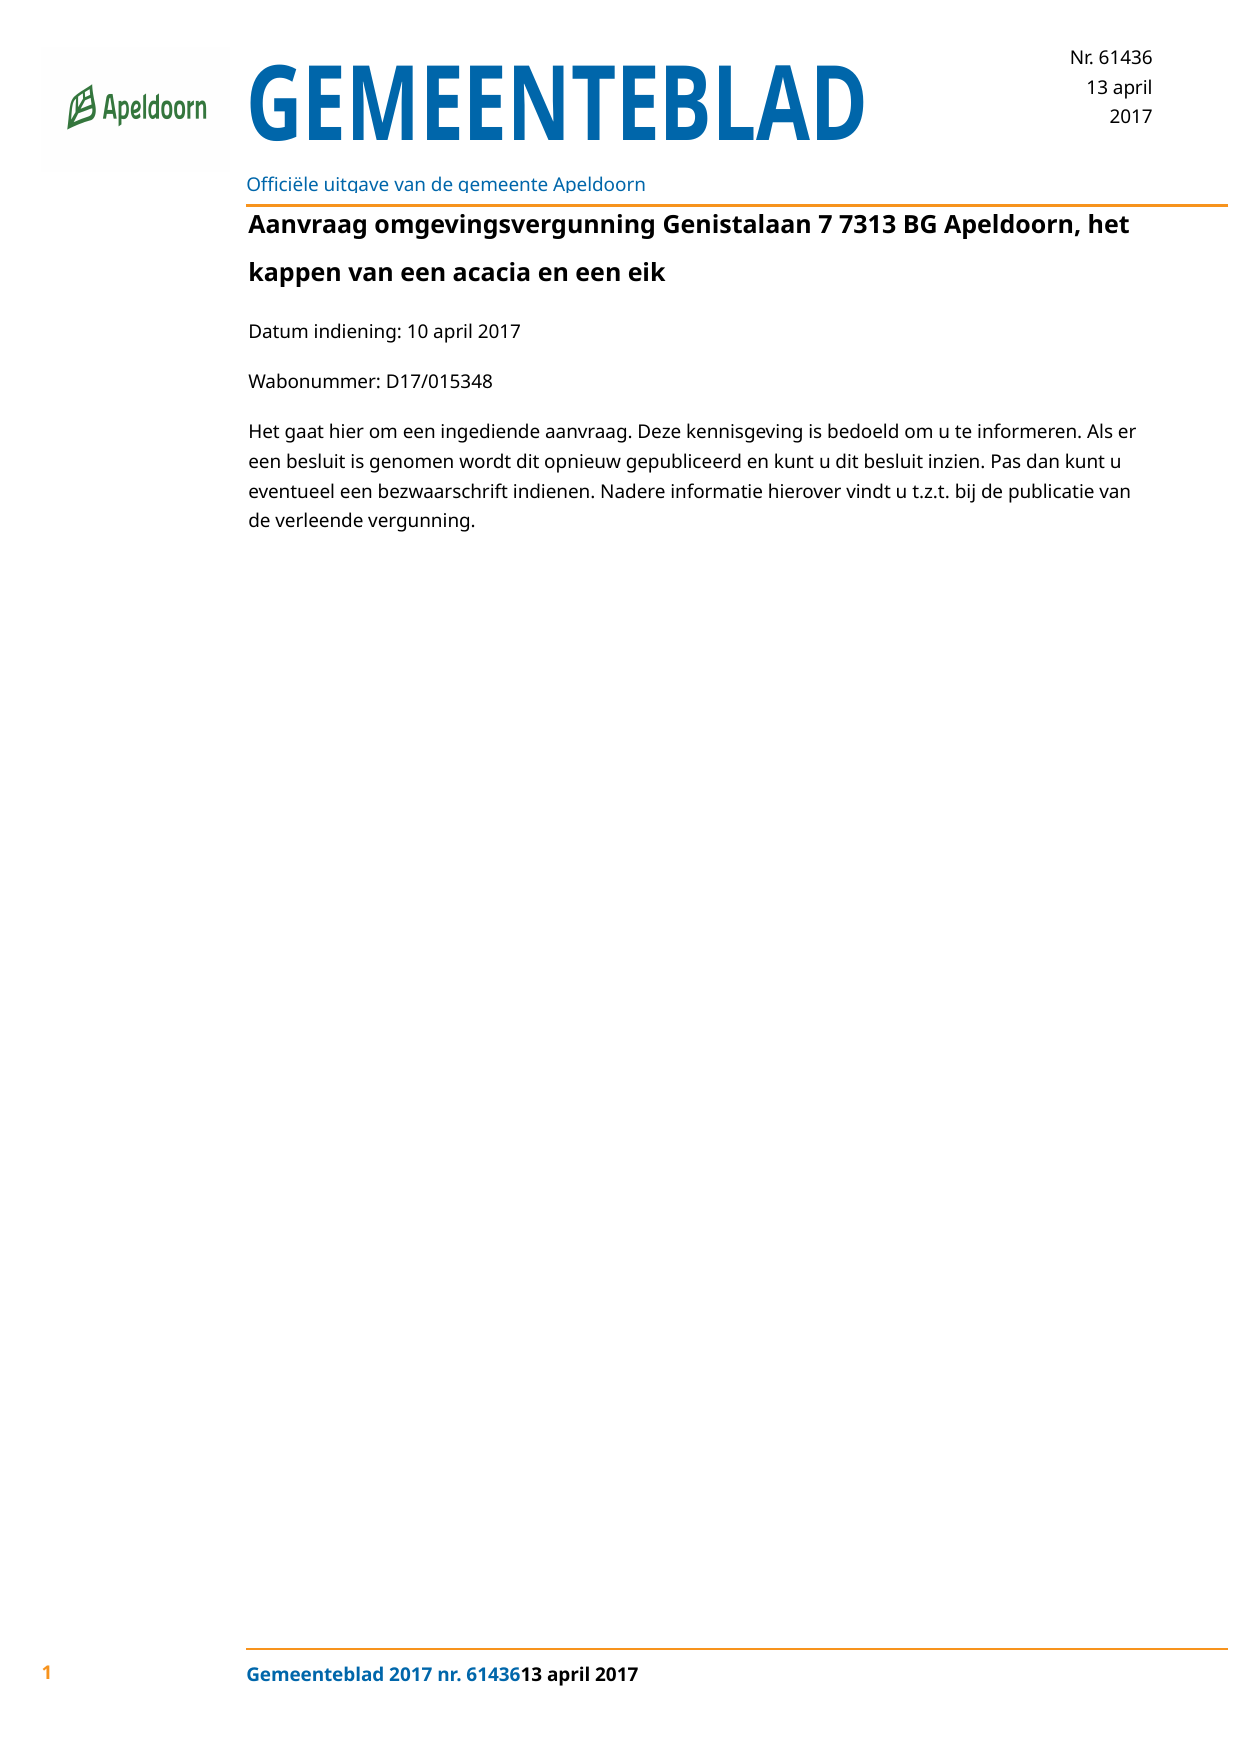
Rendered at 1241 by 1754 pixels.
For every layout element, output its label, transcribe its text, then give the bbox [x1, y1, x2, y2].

text Datum indiening: 10 april 2017 [248, 318, 1152, 344]
picture [41, 47, 231, 172]
text Wabonummer: D17/015348 [248, 368, 1152, 394]
text Aanvraag omgevingsvergunning Genistalaan 7 7313 BG Apeldoorn, het kappen van een acacia en een eik [248, 207, 1152, 288]
text Het gaat hier om een ingediende aanvraag. Deze kennisgeving is bedoeld om u te informeren. Als er een besluit is genomen wordt dit opnieuw gepubliceerd en kunt u dit besluit inzien. Pas dan kunt u eventueel een bezwaarschrift indienen. Nadere informatie hierover vindt u t.z.t. bij de publicatie van de verleende vergunning. [248, 419, 1152, 533]
